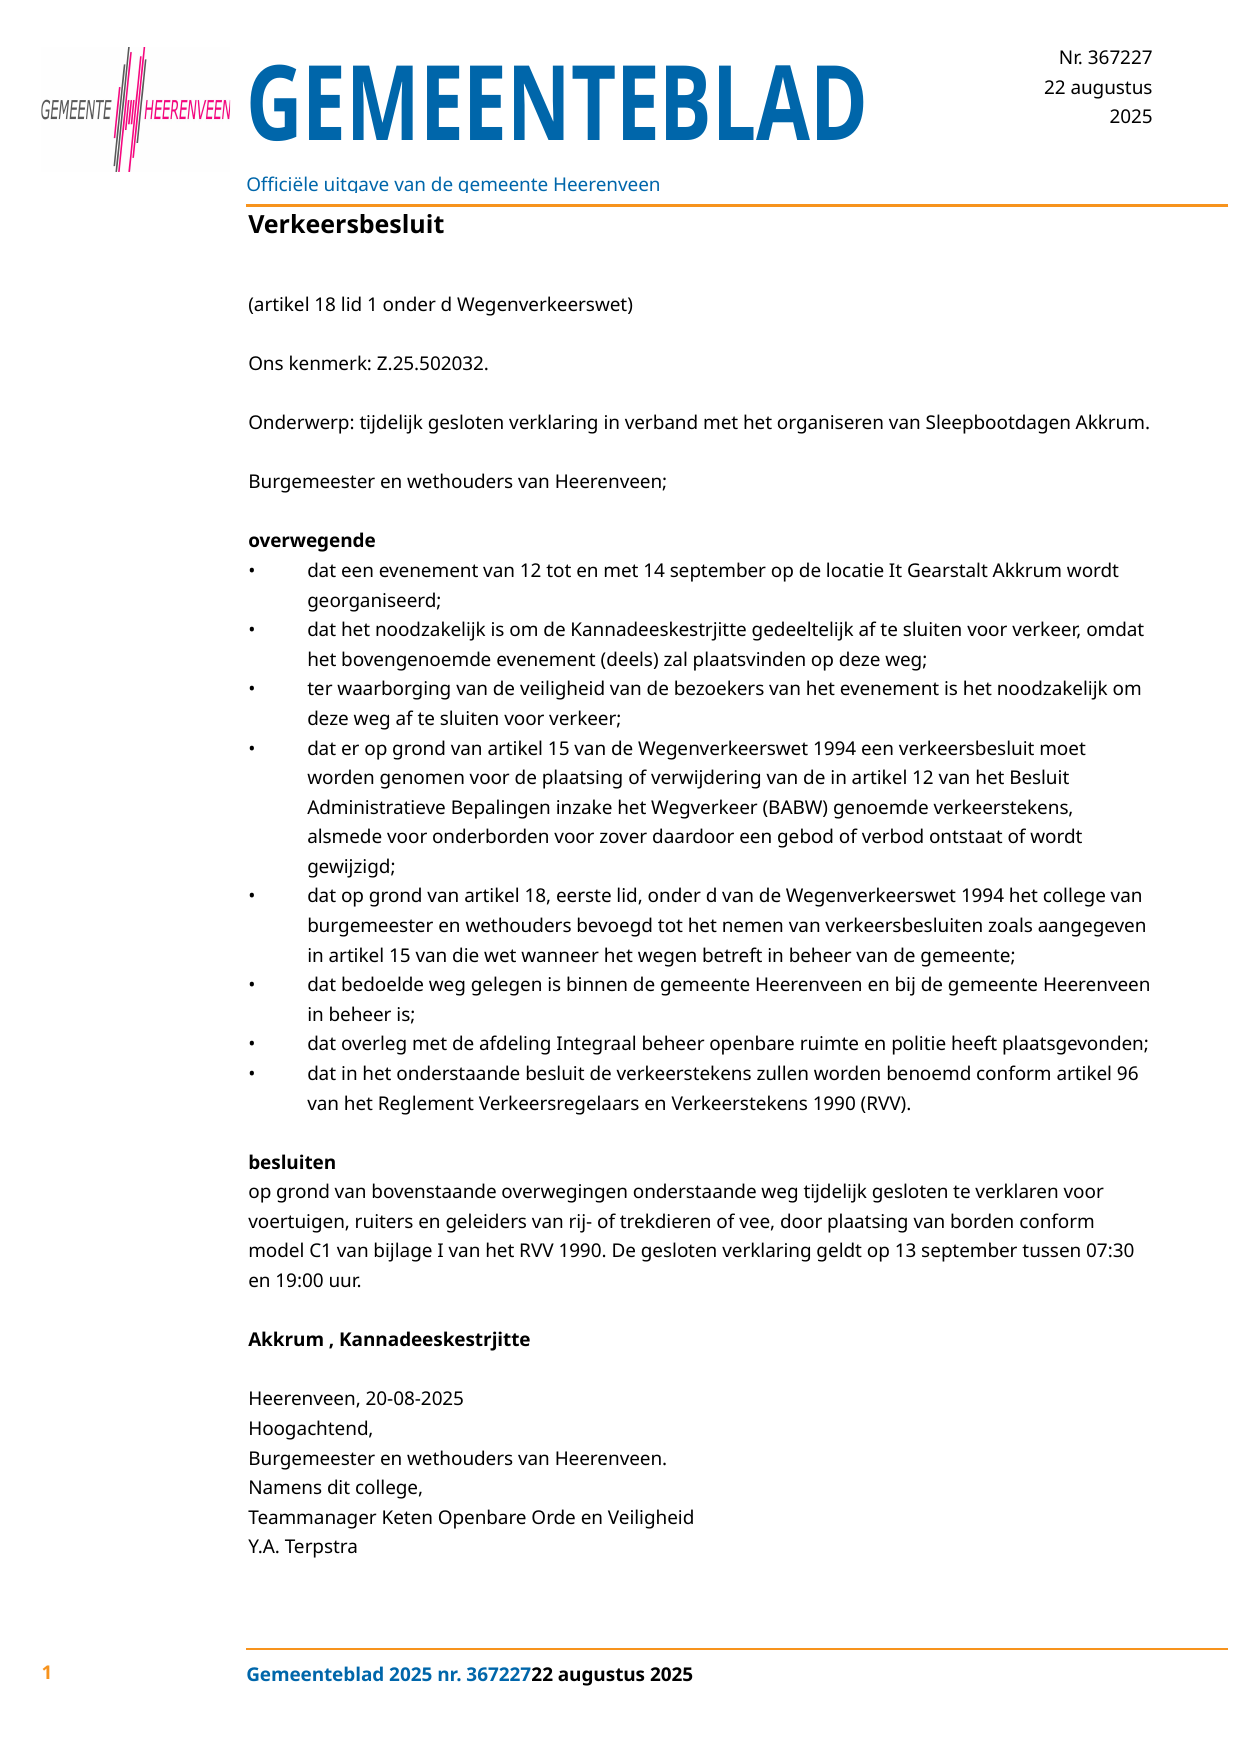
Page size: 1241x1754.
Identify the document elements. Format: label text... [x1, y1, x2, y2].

text Burgemeester en wethouders van Heerenveen; [248, 468, 1152, 494]
text Burgemeester en wethouders van Heerenveen. [248, 1445, 1152, 1471]
list dat het noodzakelijk is om de Kannadeeskestrjitte gedeeltelijk af te sluiten voor verkeer, omdat het bovengenoemde evenement (deels) zal plaatsvinden op deze weg; [248, 616, 1152, 672]
text op grond van bovenstaande overwegingen onderstaande weg tijdelijk gesloten te verklaren voor voertuigen, ruiters en geleiders van rij- of trekdieren of vee, door plaatsing van borden conform model C1 van bijlage I van het RVV 1990. De gesloten verklaring geldt op 13 september tussen 07:30 en 19:00 uur. [248, 1178, 1152, 1293]
list dat op grond van artikel 18, eerste lid, onder d van de Wegenverkeerswet 1994 het college van burgemeester en wethouders bevoegd tot het nemen van verkeersbesluiten zoals aangegeven in artikel 15 van die wet wanneer het wegen betreft in beheer van de gemeente; [248, 883, 1152, 968]
text overwegende [248, 528, 1152, 553]
text Heerenveen, 20-08-2025 [248, 1386, 1152, 1411]
list dat bedoelde weg gelegen is binnen de gemeente Heerenveen en bij de gemeente Heerenveen in beheer is; [248, 971, 1152, 1027]
text Verkeersbesluit [248, 207, 1152, 241]
text Namens dit college, [248, 1474, 1152, 1500]
text Teammanager Keten Openbare Orde en Veiligheid [248, 1504, 1152, 1530]
text Akkrum , Kannadeeskestrjitte [248, 1326, 1152, 1352]
list dat een evenement van 12 tot en met 14 september op de locatie It Gearstalt Akkrum wordt georganiseerd; [248, 557, 1152, 613]
list ter waarborging van de veiligheid van de bezoekers van het evenement is het noodzakelijk om deze weg af te sluiten voor verkeer; [248, 676, 1152, 731]
text Y.A. Terpstra [248, 1533, 1152, 1559]
picture [41, 47, 231, 172]
list dat in het onderstaande besluit de verkeerstekens zullen worden benoemd conform artikel 96 van het Reglement Verkeersregelaars en Verkeerstekens 1990 (RVV). [248, 1060, 1152, 1116]
text Onderwerp: tijdelijk gesloten verklaring in verband met het organiseren van Sleepbootdagen Akkrum. [248, 409, 1152, 435]
list dat er op grond van artikel 15 van de Wegenverkeerswet 1994 een verkeersbesluit moet worden genomen voor de plaatsing of verwijdering van de in artikel 12 van het Besluit Administratieve Bepalingen inzake het Wegverkeer (BABW) genoemde verkeerstekens, alsmede voor onderborden voor zover daardoor een gebod of verbod ontstaat of wordt gewijzigd; [248, 735, 1152, 879]
text Hoogachtend, [248, 1415, 1152, 1441]
text (artikel 18 lid 1 onder d Wegenverkeerswet) [248, 291, 1152, 317]
list dat overleg met de afdeling Integraal beheer openbare ruimte en politie heeft plaatsgevonden; [248, 1031, 1152, 1056]
text Ons kenmerk: Z.25.502032. [248, 350, 1152, 376]
text besluiten [248, 1149, 1152, 1175]
